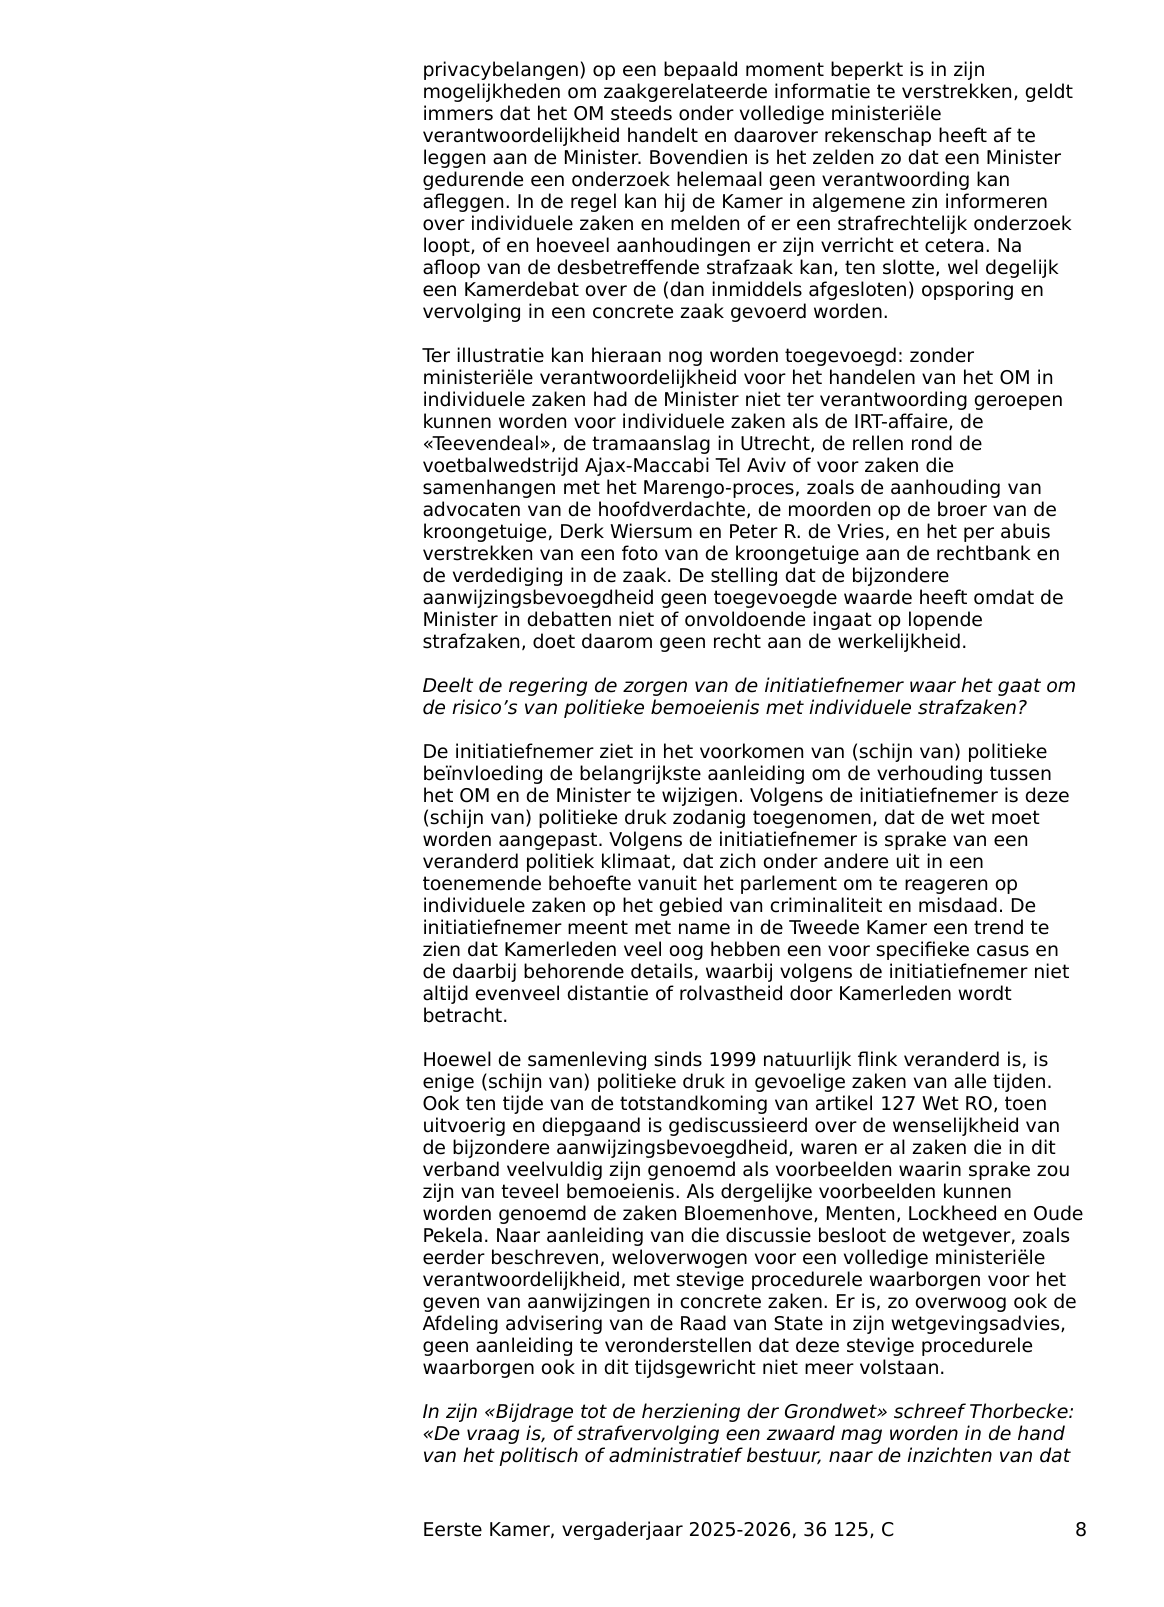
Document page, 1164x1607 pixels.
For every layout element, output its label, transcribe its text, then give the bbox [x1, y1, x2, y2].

text Hoewel de samenleving sinds 1999 natuurlijk flink veranderd is, is enige (schijn van) politieke druk in gevoelige zaken van alle tijden. Ook ten tijde van de totstandkoming van artikel 127 Wet RO, toen uitvoerig en diepgaand is gediscussieerd over de wenselijkheid van de bijzondere aanwijzingsbevoegdheid, waren er al zaken die in dit verband veelvuldig zijn genoemd als voorbeelden waarin sprake zou zijn van teveel bemoeienis. Als dergelijke voorbeelden kunnen worden genoemd de zaken Bloemenhove, Menten, Lockheed en Oude Pekela. Naar aanleiding van die discussie besloot de wetgever, zoals eerder beschreven, weloverwogen voor een volledige ministeriële verantwoordelijkheid, met stevige procedurele waarborgen voor het geven van aanwijzingen in concrete zaken. Er is, zo overwoog ook de Afdeling advisering van de Raad van State in zijn wetgevingsadvies, geen aanleiding te veronderstellen dat deze stevige procedurele waarborgen ook in dit tijdsgewricht niet meer volstaan. [422, 1049, 1087, 1379]
text Deelt de regering de zorgen van de initiatiefnemer waar het gaat om de risico’s van politieke bemoeienis met individuele strafzaken? [422, 675, 1087, 719]
text De initiatiefnemer ziet in het voorkomen van (schijn van) politieke beïnvloeding de belangrijkste aanleiding om de verhouding tussen het OM en de Minister te wijzigen. Volgens de initiatiefnemer is deze (schijn van) politieke druk zodanig toegenomen, dat de wet moet worden aangepast. Volgens de initiatiefnemer is sprake van een veranderd politiek klimaat, dat zich onder andere uit in een toenemende behoefte vanuit het parlement om te reageren op individuele zaken op het gebied van criminaliteit en misdaad. De initiatiefnemer meent met name in de Tweede Kamer een trend te zien dat Kamerleden veel oog hebben een voor specifieke casus en de daarbij behorende details, waarbij volgens de initiatiefnemer niet altijd evenveel distantie of rolvastheid door Kamerleden wordt betracht. [422, 741, 1087, 1027]
text Ter illustratie kan hieraan nog worden toegevoegd: zonder ministeriële verantwoordelijkheid voor het handelen van het OM in individuele zaken had de Minister niet ter verantwoording geroepen kunnen worden voor individuele zaken als de IRT-affaire, de «Teevendeal», de tramaanslag in Utrecht, de rellen rond de voetbalwedstrijd Ajax-Maccabi Tel Aviv of voor zaken die samenhangen met het Marengo-proces, zoals de aanhouding van advocaten van de hoofdverdachte, de moorden op de broer van de kroongetuige, Derk Wiersum en Peter R. de Vries, en het per abuis verstrekken van een foto van de kroongetuige aan de rechtbank en de verdediging in de zaak. De stelling dat de bijzondere aanwijzingsbevoegdheid geen toegevoegde waarde heeft omdat de Minister in debatten niet of onvoldoende ingaat op lopende strafzaken, doet daarom geen recht aan de werkelijkheid. [422, 345, 1087, 653]
text privacybelangen) op een bepaald moment beperkt is in zijn mogelijkheden om zaakgerelateerde informatie te verstrekken, geldt immers dat het OM steeds onder volledige ministeriële verantwoordelijkheid handelt en daarover rekenschap heeft af te leggen aan de Minister. Bovendien is het zelden zo dat een Minister gedurende een onderzoek helemaal geen verantwoording kan afleggen. In de regel kan hij de Kamer in algemene zin informeren over individuele zaken en melden of er een strafrechtelijk onderzoek loopt, of en hoeveel aanhoudingen er zijn verricht et cetera. Na afloop van de desbetreffende strafzaak kan, ten slotte, wel degelijk een Kamerdebat over de (dan inmiddels afgesloten) opsporing en vervolging in een concrete zaak gevoerd worden. [422, 59, 1087, 323]
text In zijn «Bijdrage tot de herziening der Grondwet» schreef Thorbecke: «De vraag is, of strafvervolging een zwaard mag worden in de hand van het politisch of administratief bestuur, naar de inzichten van dat [422, 1401, 1087, 1467]
